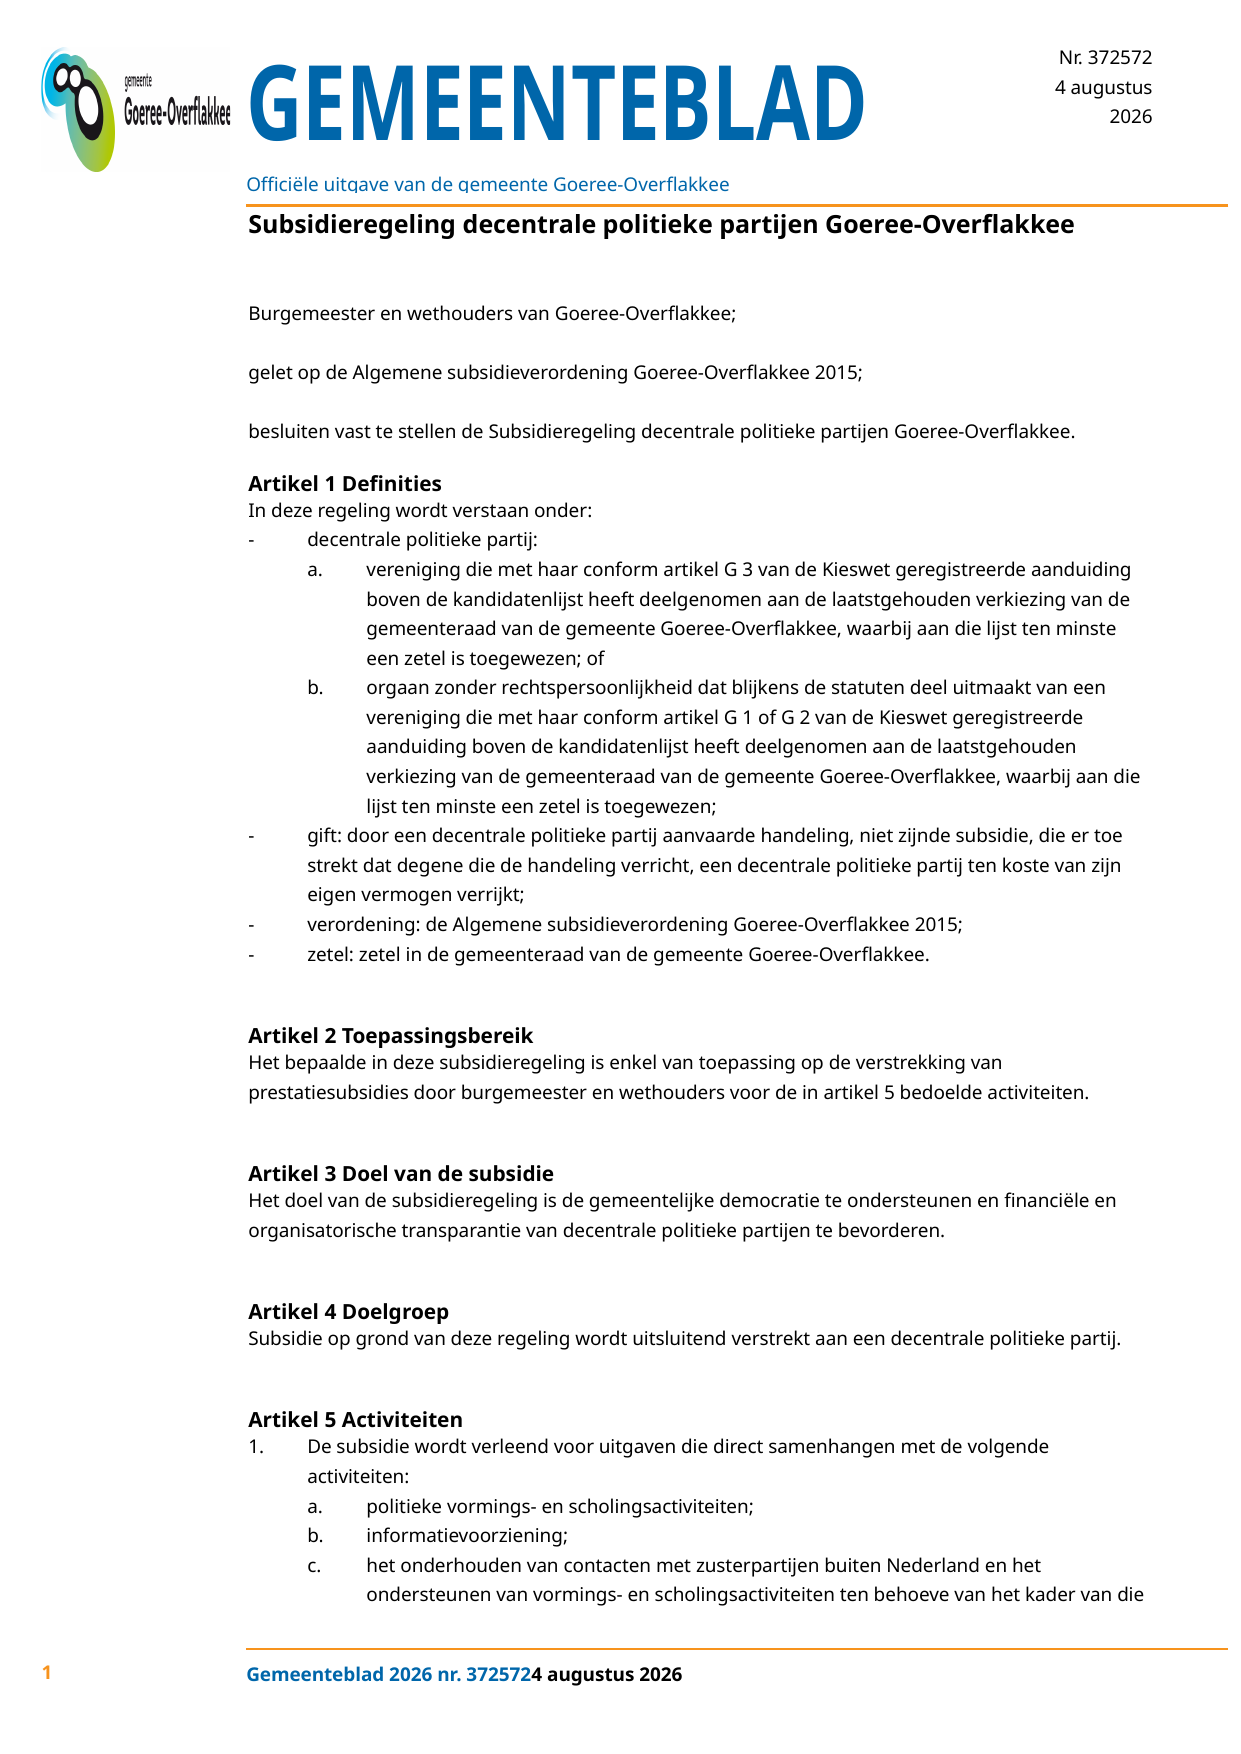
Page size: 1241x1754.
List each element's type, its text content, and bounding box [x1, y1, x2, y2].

text Artikel 5 Activiteiten [248, 1405, 1152, 1434]
text Het bepaalde in deze subsidieregeling is enkel van toepassing op de verstrekking van prestatiesubsidies door burgemeester en wethouders voor de in artikel 5 bedoelde activiteiten. [248, 1049, 1152, 1104]
text In deze regeling wordt verstaan onder: [248, 497, 1152, 523]
text Artikel 4 Doelgroep [248, 1297, 1152, 1325]
text Artikel 3 Doel van de subsidie [248, 1159, 1152, 1187]
text Artikel 2 Toepassingsbereik [248, 1021, 1152, 1049]
text besluiten vast te stellen de Subsidieregeling decentrale politieke partijen Goeree-Overflakkee. [248, 418, 1152, 444]
picture [41, 47, 231, 172]
text Het doel van de subsidieregeling is de gemeentelijke democratie te ondersteunen en financiële en organisatorische transparantie van decentrale politieke partijen te bevorderen. [248, 1187, 1152, 1243]
list informatievoorziening; [307, 1522, 1152, 1548]
list het onderhouden van contacten met zusterpartijen buiten Nederland en het ondersteunen van vormings- en scholingsactiviteiten ten behoeve van het kader van die [307, 1552, 1152, 1607]
list zetel: zetel in de gemeenteraad van de gemeente Goeree-Overflakkee. [248, 941, 1152, 967]
list verordening: de Algemene subsidieverordening Goeree-Overflakkee 2015; [248, 911, 1152, 937]
text Artikel 1 Definities [248, 469, 1152, 497]
text gelet op de Algemene subsidieverordening Goeree-Overflakkee 2015; [248, 359, 1152, 385]
list De subsidie wordt verleend voor uitgaven die direct samenhangen met de volgende activiteiten: [248, 1434, 1152, 1489]
list orgaan zonder rechtspersoonlijkheid dat blijkens de statuten deel uitmaakt van een vereniging die met haar conform artikel G 1 of G 2 van de Kieswet geregistreerde aanduiding boven de kandidatenlijst heeft deelgenomen aan de laatstgehouden verkiezing van de gemeenteraad van de gemeente Goeree-Overflakkee, waarbij aan die lijst ten minste een zetel is toegewezen; [307, 674, 1152, 819]
list gift: door een decentrale politieke partij aanvaarde handeling, niet zijnde subsidie, die er toe strekt dat degene die de handeling verricht, een decentrale politieke partij ten koste van zijn eigen vermogen verrijkt; [248, 822, 1152, 907]
text Burgemeester en wethouders van Goeree-Overflakkee; [248, 300, 1152, 326]
text Subsidieregeling decentrale politieke partijen Goeree-Overflakkee [248, 207, 1152, 241]
list vereniging die met haar conform artikel G 3 van de Kieswet geregistreerde aanduiding boven de kandidatenlijst heeft deelgenomen aan de laatstgehouden verkiezing van de gemeenteraad van de gemeente Goeree-Overflakkee, waarbij aan die lijst ten minste een zetel is toegewezen; of [307, 556, 1152, 671]
list politieke vormings- en scholingsactiviteiten; [307, 1493, 1152, 1519]
list decentrale politieke partij: [248, 527, 1152, 552]
text Subsidie op grond van deze regeling wordt uitsluitend verstrekt aan een decentrale politieke partij. [248, 1325, 1152, 1351]
